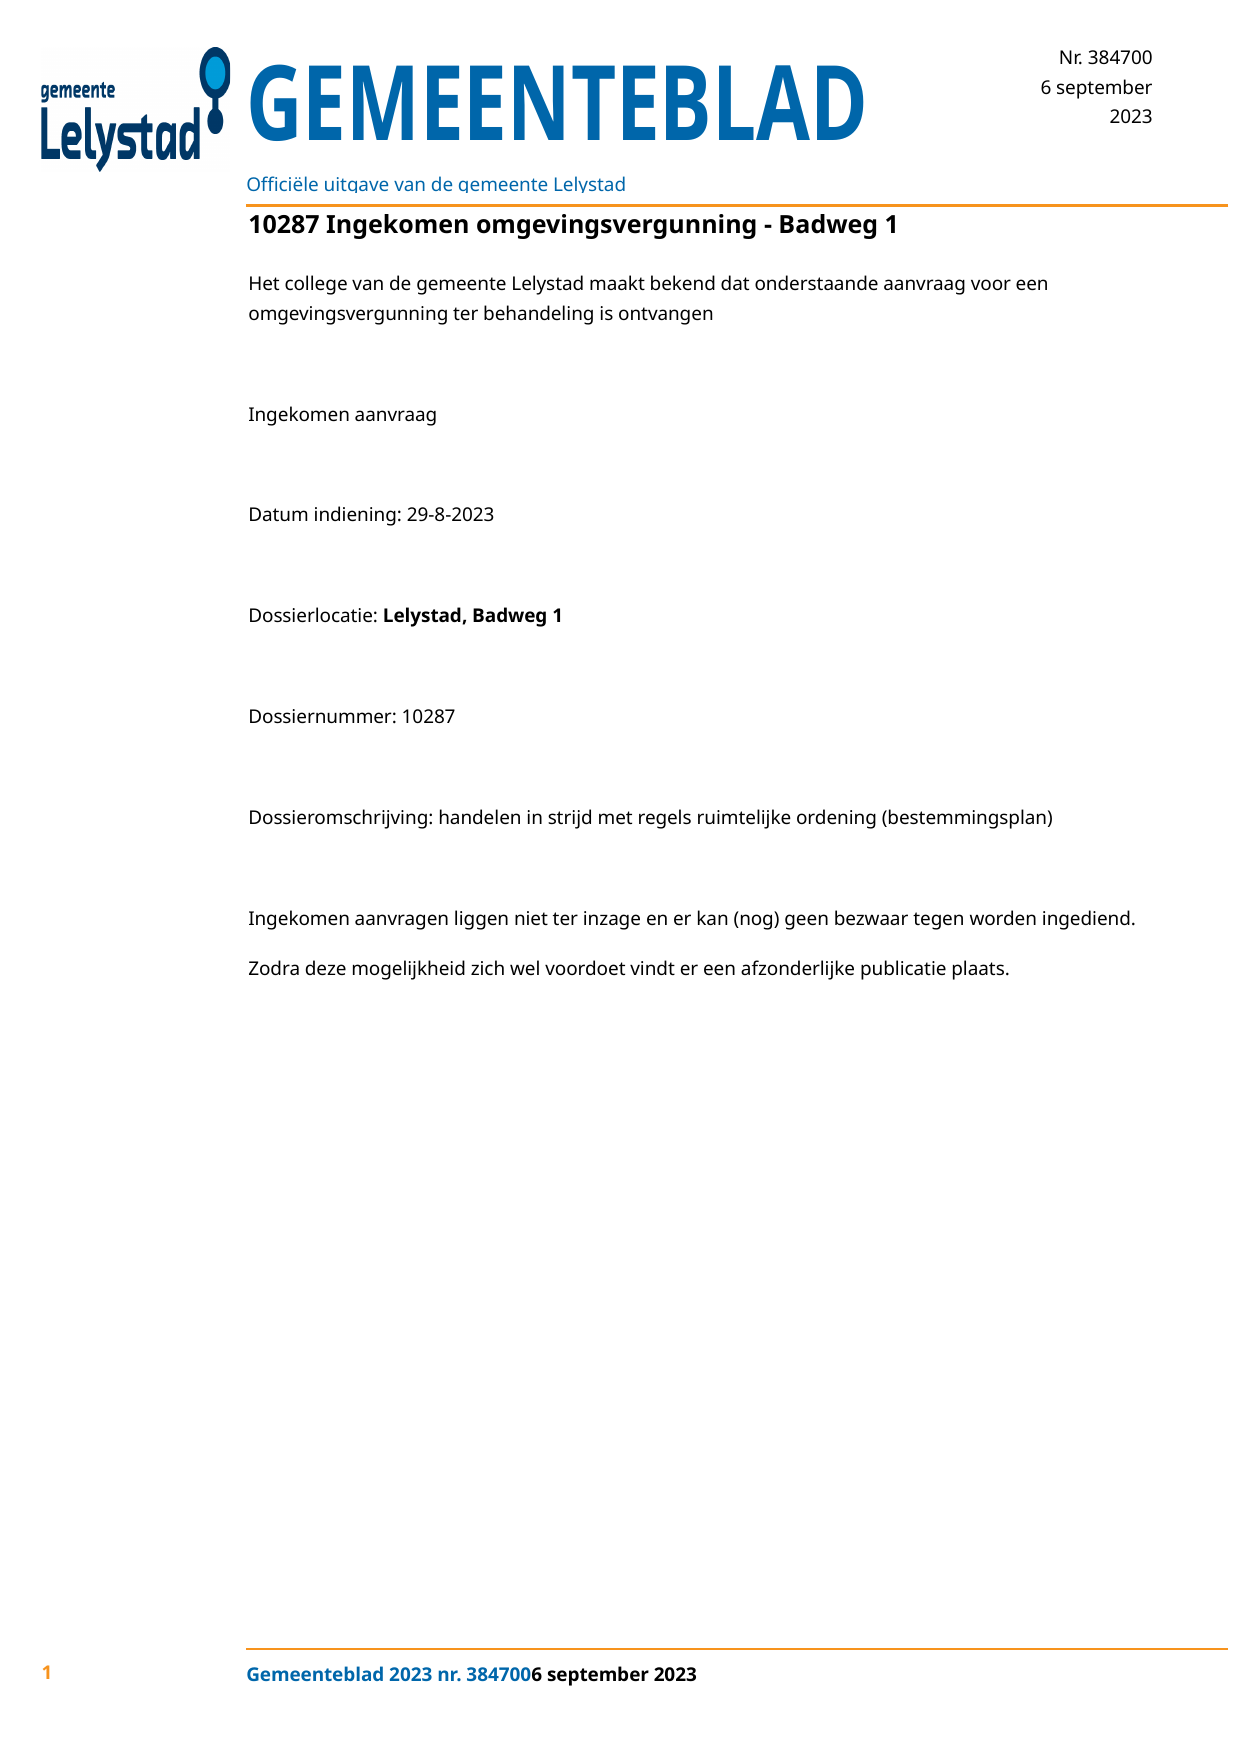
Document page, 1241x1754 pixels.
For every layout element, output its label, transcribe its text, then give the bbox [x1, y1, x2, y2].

text Datum indiening: 29-8-2023 [248, 502, 1152, 527]
text Dossierlocatie: Lelystad, Badweg 1 [248, 602, 1152, 628]
text Ingekomen aanvraag [248, 401, 1152, 426]
text 10287 Ingekomen omgevingsvergunning - Badweg 1 [248, 207, 1152, 241]
text Ingekomen aanvragen liggen niet ter inzage en er kan (nog) geen bezwaar tegen worden ingediend. [248, 905, 1152, 931]
text Dossieromschrijving: handelen in strijd met regels ruimtelijke ordening (bestemmingsplan) [248, 804, 1152, 830]
text Zodra deze mogelijkheid zich wel voordoet vindt er een afzonderlijke publicatie plaats. [248, 955, 1152, 981]
picture [41, 47, 231, 172]
text Het college van de gemeente Lelystad maakt bekend dat onderstaande aanvraag voor een omgevingsvergunning ter behandeling is ontvangen [248, 270, 1152, 326]
text Dossiernummer: 10287 [248, 703, 1152, 729]
